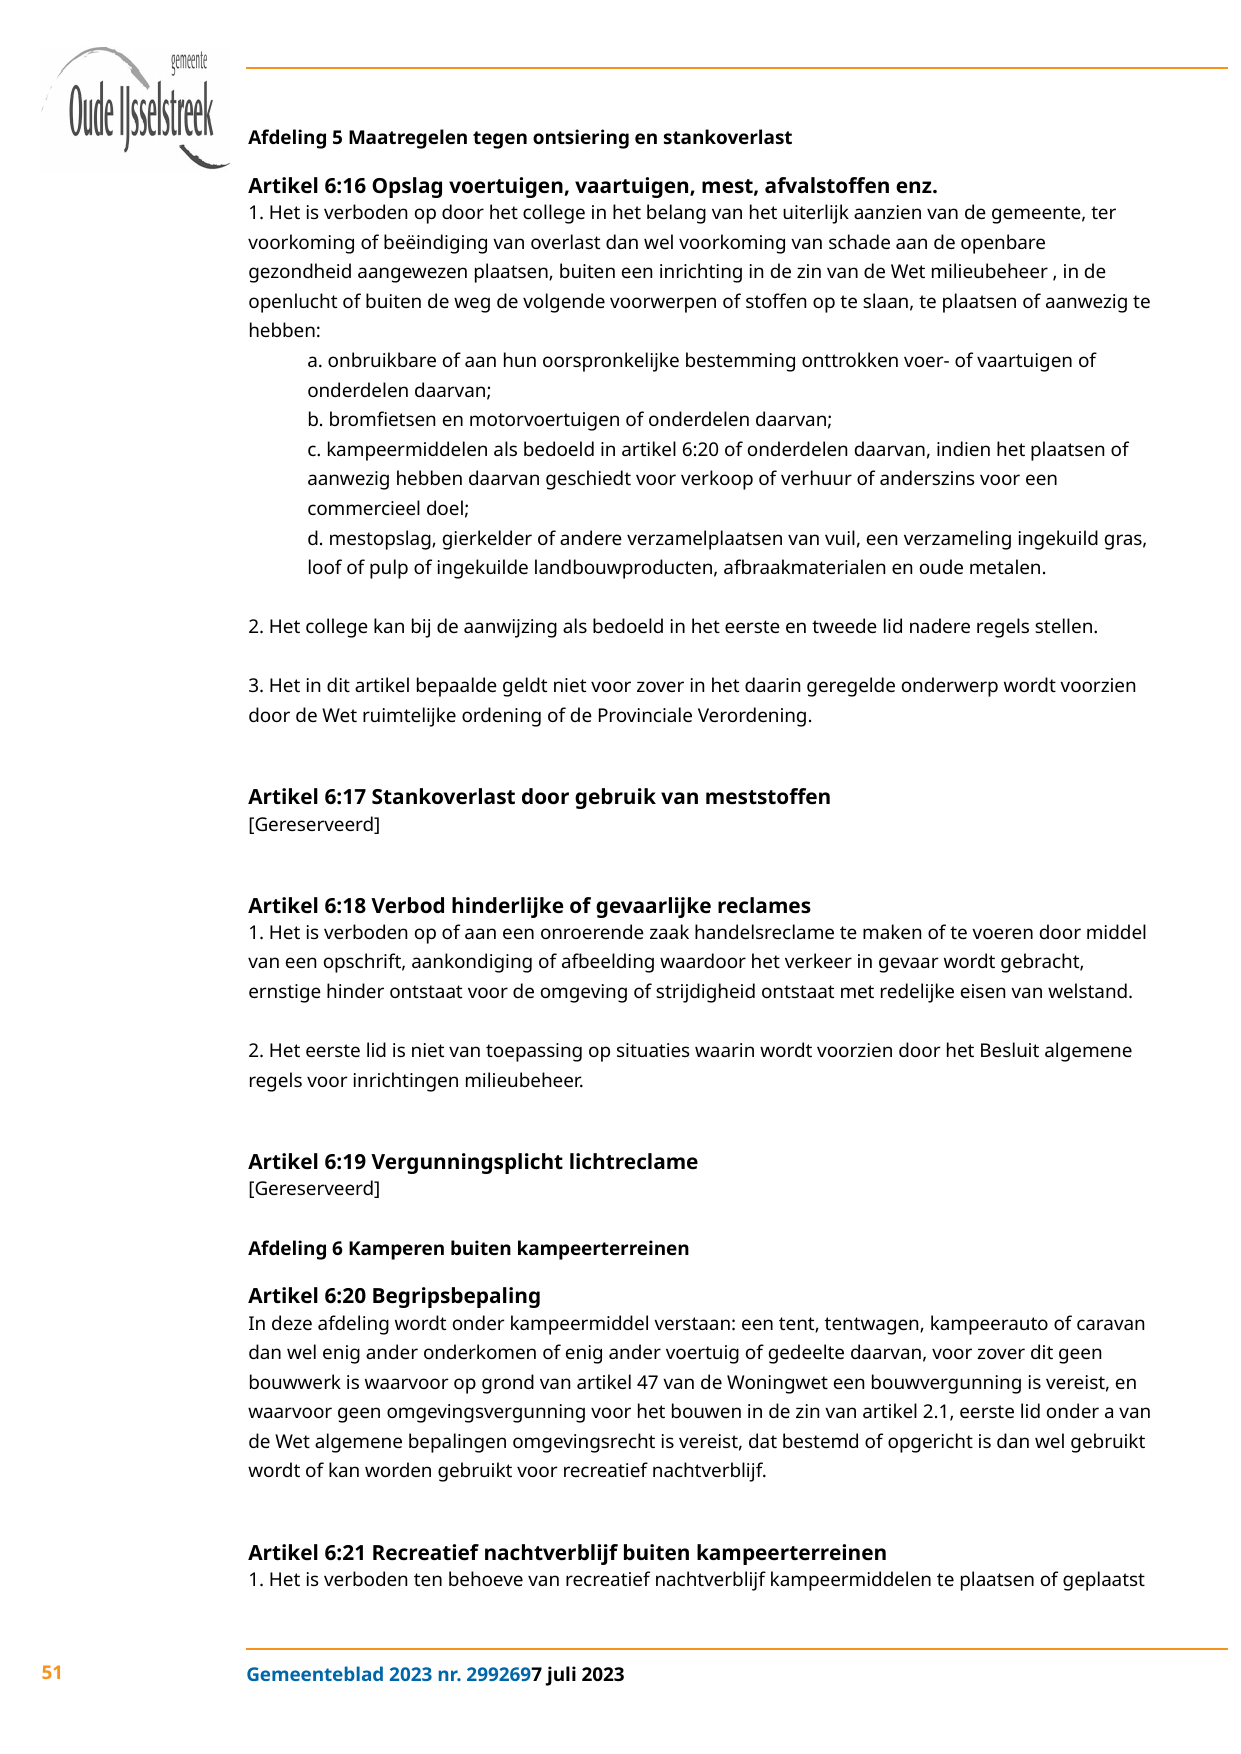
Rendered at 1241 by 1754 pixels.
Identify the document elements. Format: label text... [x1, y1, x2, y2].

text 2. Het eerste lid is niet van toepassing op situaties waarin wordt voorzien door het Besluit algemene regels voor inrichtingen milieubeheer. [248, 1037, 1152, 1093]
picture [41, 47, 231, 172]
text In deze afdeling wordt onder kampeermiddel verstaan: een tent, tentwagen, kampeerauto of caravan dan wel enig ander onderkomen of enig ander voertuig of gedeelte daarvan, voor zover dit geen bouwwerk is waarvoor op grond van artikel 47 van de Woningwet een bouwvergunning is vereist, en waarvoor geen omgevingsvergunning voor het bouwen in de zin van artikel 2.1, eerste lid onder a van de Wet algemene bepalingen omgevingsrecht is vereist, dat bestemd of opgericht is dan wel gebruikt wordt of kan worden gebruikt voor recreatief nachtverblijf. [248, 1310, 1152, 1483]
list b. bromfietsen en motorvoertuigen of onderdelen daarvan; [248, 406, 1152, 432]
text 1. Het is verboden op of aan een onroerende zaak handelsreclame te maken of te voeren door middel van een opschrift, aankondiging of afbeelding waardoor het verkeer in gevaar wordt gebracht, ernstige hinder ontstaat voor de omgeving of strijdigheid ontstaat met redelijke eisen van welstand. [248, 919, 1152, 1004]
text Artikel 6:16 Opslag voertuigen, vaartuigen, mest, afvalstoffen enz. [248, 171, 1152, 199]
list d. mestopslag, gierkelder of andere verzamelplaatsen van vuil, een verzameling ingekuild gras, loof of pulp of ingekuilde landbouwproducten, afbraakmaterialen en oude metalen. [248, 525, 1152, 580]
text Artikel 6:17 Stankoverlast door gebruik van meststoffen [248, 782, 1152, 811]
text Afdeling 6 Kamperen buiten kampeerterreinen [248, 1235, 1152, 1260]
text 2. Het college kan bij de aanwijzing als bedoeld in het eerste en tweede lid nadere regels stellen. [248, 613, 1152, 639]
text [Gereserveerd] [248, 1176, 1152, 1201]
text 1. Het is verboden op door het college in het belang van het uiterlijk aanzien van de gemeente, ter voorkoming of beëindiging van overlast dan wel voorkoming van schade aan de openbare gezondheid aangewezen plaatsen, buiten een inrichting in de zin van de Wet milieubeheer , in de openlucht of buiten de weg de volgende voorwerpen of stoffen op te slaan, te plaatsen of aanwezig te hebben: [248, 199, 1152, 343]
list a. onbruikbare of aan hun oorspronkelijke bestemming onttrokken voer- of vaartuigen of onderdelen daarvan; [248, 347, 1152, 403]
text Afdeling 5 Maatregelen tegen ontsiering en stankoverlast [248, 124, 1152, 150]
text 3. Het in dit artikel bepaalde geldt niet voor zover in het daarin geregelde onderwerp wordt voorzien door de Wet ruimtelijke ordening of de Provinciale Verordening. [248, 673, 1152, 728]
text Artikel 6:20 Begripsbepaling [248, 1281, 1152, 1310]
text Artikel 6:21 Recreatief nachtverblijf buiten kampeerterreinen [248, 1538, 1152, 1566]
text [Gereserveerd] [248, 811, 1152, 836]
list c. kampeermiddelen als bedoeld in artikel 6:20 of onderdelen daarvan, indien het plaatsen of aanwezig hebben daarvan geschiedt voor verkoop of verhuur of anderszins voor een commercieel doel; [248, 436, 1152, 521]
text Artikel 6:18 Verbod hinderlijke of gevaarlijke reclames [248, 891, 1152, 919]
text Artikel 6:19 Vergunningsplicht lichtreclame [248, 1147, 1152, 1176]
text 1. Het is verboden ten behoeve van recreatief nachtverblijf kampeermiddelen te plaatsen of geplaatst [248, 1566, 1152, 1592]
